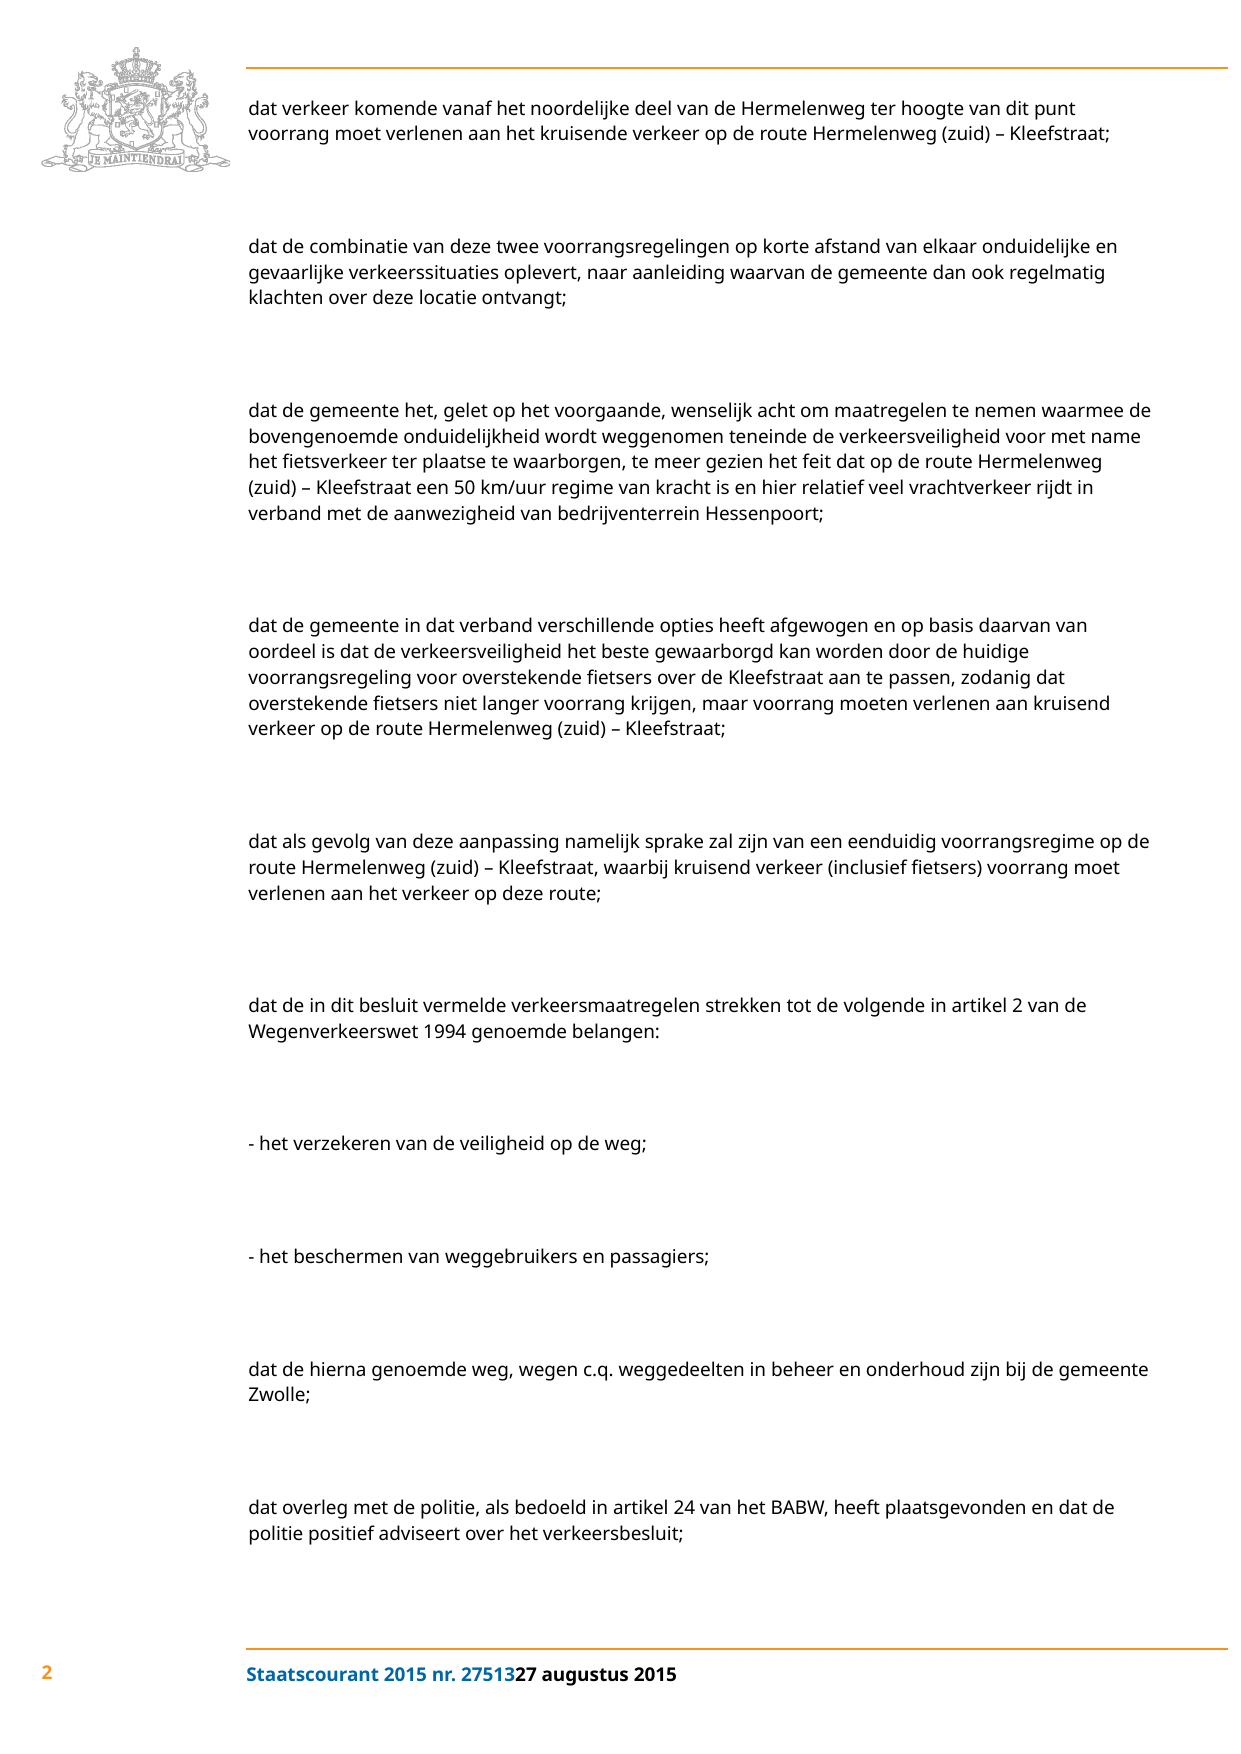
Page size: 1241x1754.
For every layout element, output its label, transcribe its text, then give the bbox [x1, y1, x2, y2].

text dat de gemeente het, gelet op het voorgaande, wenselijk acht om maatregelen te nemen waarmee de bovengenoemde onduidelijkheid wordt weggenomen teneinde de verkeersveiligheid voor met name het fietsverkeer ter plaatse te waarborgen, te meer gezien het feit dat op de route Hermelenweg (zuid) – Kleefstraat een 50 km/uur regime van kracht is en hier relatief veel vrachtverkeer rijdt in verband met de aanwezigheid van bedrijventerrein Hessenpoort; [248, 397, 1152, 526]
text - het beschermen van weggebruikers en passagiers; [248, 1243, 1152, 1269]
text dat de gemeente in dat verband verschillende opties heeft afgewogen en op basis daarvan van oordeel is dat de verkeersveiligheid het beste gewaarborgd kan worden door de huidige voorrangsregeling voor overstekende fietsers over de Kleefstraat aan te passen, zodanig dat overstekende fietsers niet langer voorrang krijgen, maar voorrang moeten verlenen aan kruisend verkeer op de route Hermelenweg (zuid) – Kleefstraat; [248, 613, 1152, 741]
text dat de combinatie van deze twee voorrangsregelingen op korte afstand van elkaar onduidelijke en gevaarlijke verkeerssituaties oplevert, naar aanleiding waarvan de gemeente dan ook regelmatig klachten over deze locatie ontvangt; [248, 233, 1152, 310]
text dat de in dit besluit vermelde verkeersmaatregelen strekken tot de volgende in artikel 2 van de Wegenverkeerswet 1994 genoemde belangen: [248, 992, 1152, 1044]
text - het verzekeren van de veiligheid op de weg; [248, 1131, 1152, 1156]
text dat de hierna genoemde weg, wegen c.q. weggedeelten in beheer en onderhoud zijn bij de gemeente Zwolle; [248, 1356, 1152, 1407]
text dat overleg met de politie, als bedoeld in artikel 24 van het BABW, heeft plaatsgevonden en dat de politie positief adviseert over het verkeersbesluit; [248, 1494, 1152, 1546]
text dat verkeer komende vanaf het noordelijke deel van de Hermelenweg ter hoogte van dit punt voorrang moet verlenen aan het kruisende verkeer op de route Hermelenweg (zuid) – Kleefstraat; [248, 95, 1152, 146]
text dat als gevolg van deze aanpassing namelijk sprake zal zijn van een eenduidig voorrangsregime op de route Hermelenweg (zuid) – Kleefstraat, waarbij kruisend verkeer (inclusief fietsers) voorrang moet verlenen aan het verkeer op deze route; [248, 828, 1152, 905]
picture [41, 47, 231, 172]
